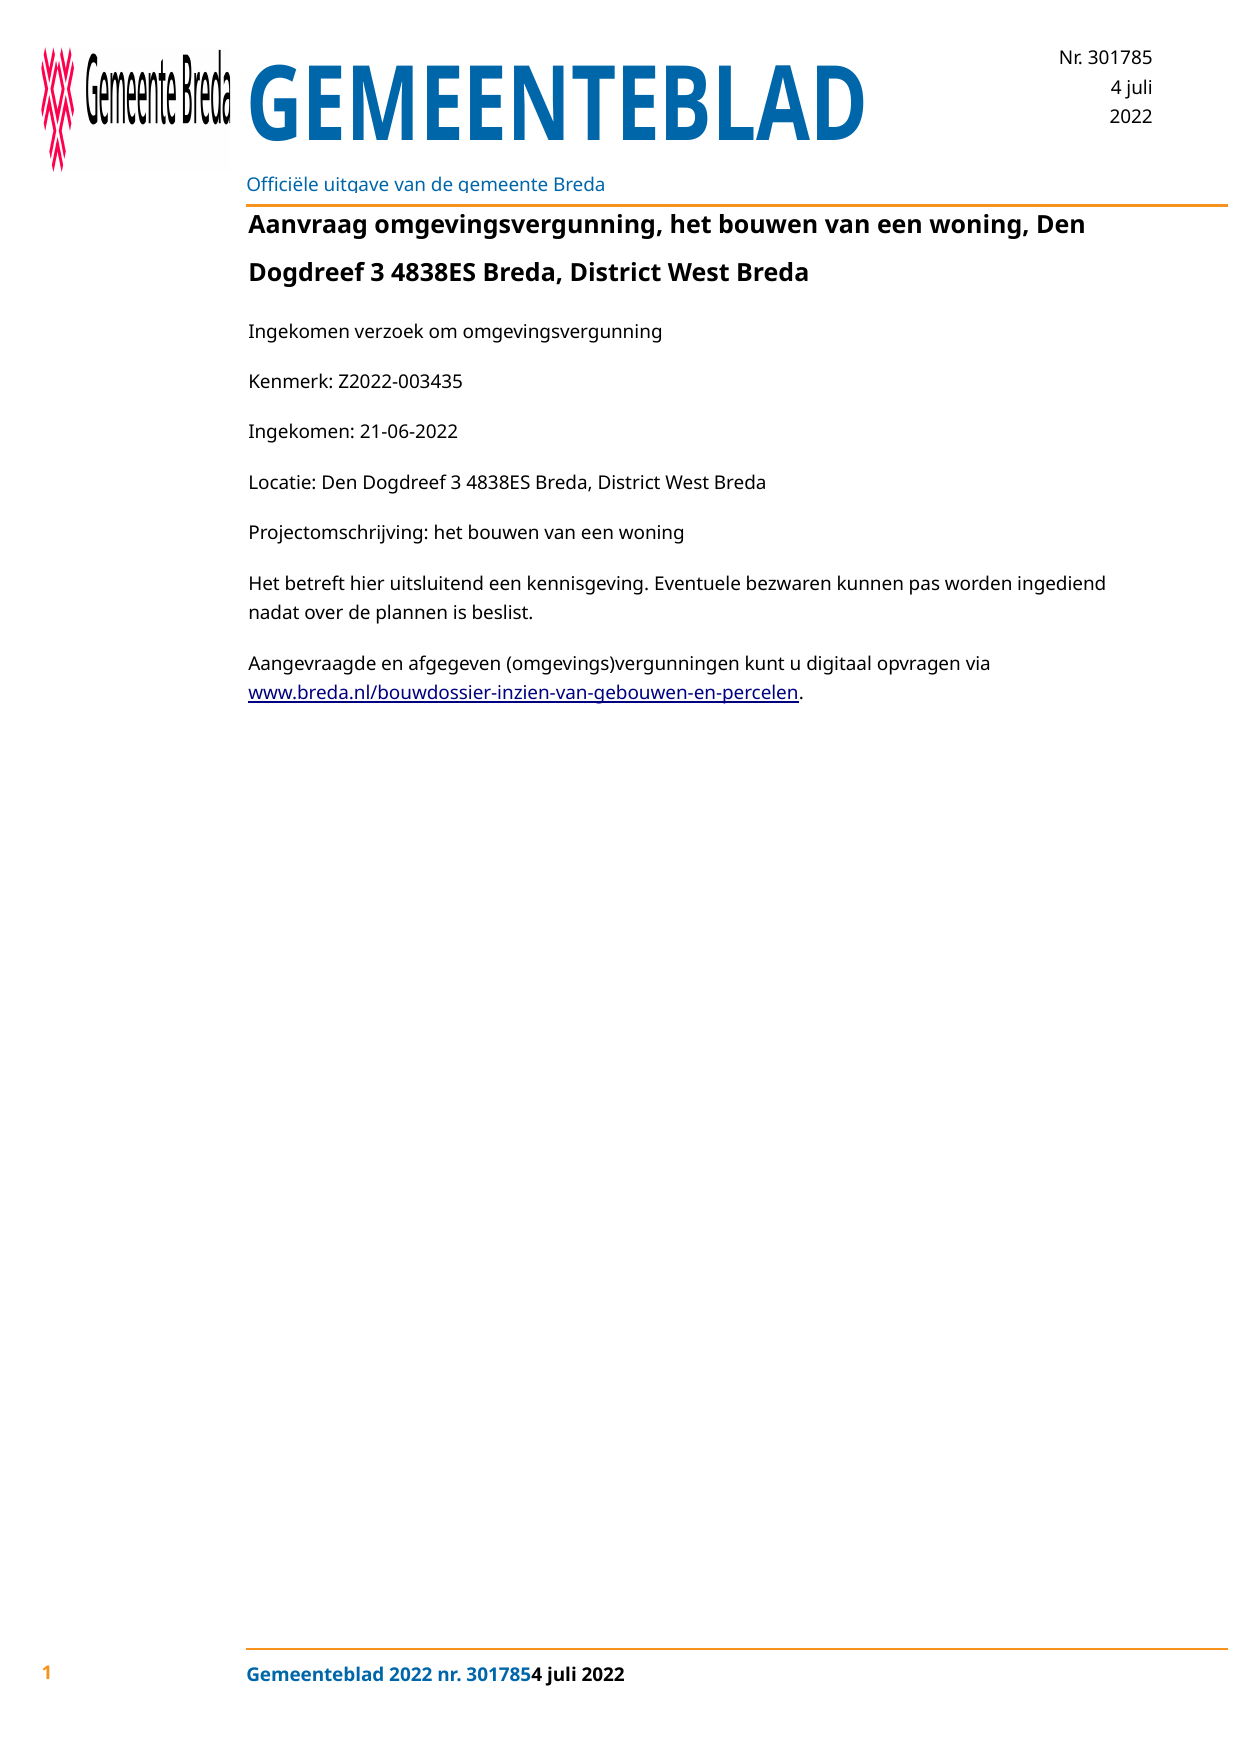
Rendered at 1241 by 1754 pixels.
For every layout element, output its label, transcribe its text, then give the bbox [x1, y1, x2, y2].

text Ingekomen: 21-06-2022 [248, 419, 1152, 444]
text Locatie: Den Dogdreef 3 4838ES Breda, District West Breda [248, 469, 1152, 495]
text Het betreft hier uitsluitend een kennisgeving. Eventuele bezwaren kunnen pas worden ingediend nadat over de plannen is beslist. [248, 570, 1152, 625]
text Aanvraag omgevingsvergunning, het bouwen van een woning, Den Dogdreef 3 4838ES Breda, District West Breda [248, 207, 1152, 288]
text Projectomschrijving: het bouwen van een woning [248, 519, 1152, 545]
picture [41, 47, 231, 172]
text Ingekomen verzoek om omgevingsvergunning [248, 318, 1152, 344]
text Kenmerk: Z2022-003435 [248, 368, 1152, 394]
text Aangevraagde en afgegeven (omgevings)vergunningen kunt u digitaal opvragen via www.breda.nl/bouwdossier-inzien-van-gebouwen-en-percelen. [248, 650, 1152, 705]
